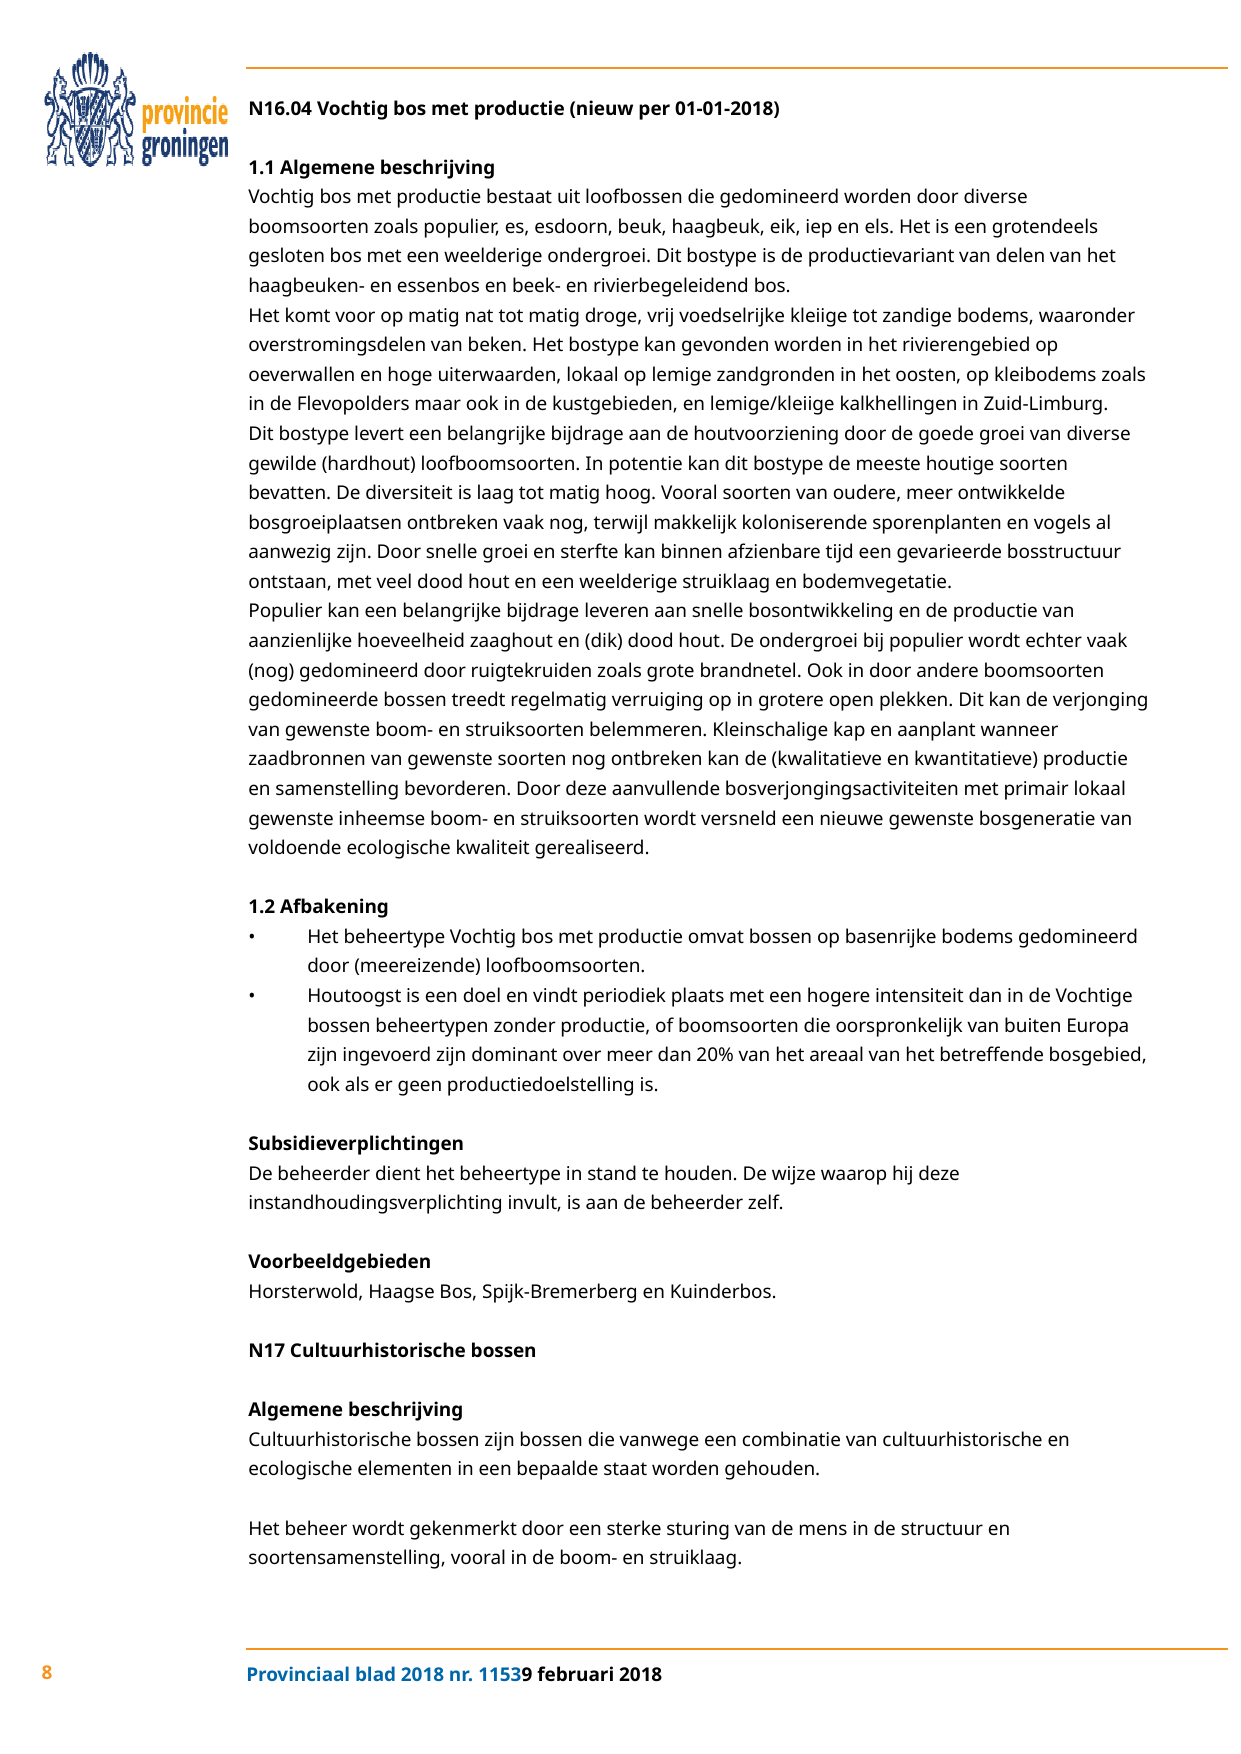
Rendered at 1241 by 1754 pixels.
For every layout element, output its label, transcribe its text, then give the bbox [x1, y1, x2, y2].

list Het beheertype Vochtig bos met productie omvat bossen op basenrijke bodems gedomineerd door (meereizende) loofboomsoorten. [248, 923, 1152, 978]
text N16.04 Vochtig bos met productie (nieuw per 01-01-2018) [248, 95, 1152, 121]
text Populier kan een belangrijke bijdrage leveren aan snelle bosontwikkeling en de productie van aanzienlijke hoeveelheid zaaghout en (dik) dood hout. De ondergroei bij populier wordt echter vaak (nog) gedomineerd door ruigtekruiden zoals grote brandnetel. Ook in door andere boomsoorten gedomineerde bossen treedt regelmatig verruiging op in grotere open plekken. Dit kan de verjonging van gewenste boom- en struiksoorten belemmeren. Kleinschalige kap en aanplant wanneer zaadbronnen van gewenste soorten nog ontbreken kan de (kwalitatieve en kwantitatieve) productie en samenstelling bevorderen. Door deze aanvullende bosverjongingsactiviteiten met primair lokaal gewenste inheemse boom- en struiksoorten wordt versneld een nieuwe gewenste bosgeneratie van voldoende ecologische kwaliteit gerealiseerd. [248, 598, 1152, 860]
text 1.2 Afbakening [248, 893, 1152, 919]
text Vochtig bos met productie bestaat uit loofbossen die gedomineerd worden door diverse boomsoorten zoals populier, es, esdoorn, beuk, haagbeuk, eik, iep en els. Het is een grotendeels gesloten bos met een weelderige ondergroei. Dit bostype is de productievariant van delen van het haagbeuken- en essenbos en beek- en rivierbegeleidend bos. [248, 183, 1152, 298]
text Cultuurhistorische bossen zijn bossen die vanwege een combinatie van cultuurhistorische en ecologische elementen in een bepaalde staat worden gehouden. [248, 1426, 1152, 1481]
text Dit bostype levert een belangrijke bijdrage aan de houtvoorziening door de goede groei van diverse gewilde (hardhout) loofboomsoorten. In potentie kan dit bostype de meeste houtige soorten bevatten. De diversiteit is laag tot matig hoog. Vooral soorten van oudere, meer ontwikkelde bosgroeiplaatsen ontbreken vaak nog, terwijl makkelijk koloniserende sporenplanten en vogels al aanwezig zijn. Door snelle groei en sterfte kan binnen afzienbare tijd een gevarieerde bosstructuur ontstaan, met veel dood hout en een weelderige struiklaag en bodemvegetatie. [248, 420, 1152, 594]
text N17 Cultuurhistorische bossen [248, 1337, 1152, 1363]
text Subsidieverplichtingen [248, 1130, 1152, 1156]
text Het beheer wordt gekenmerkt door een sterke sturing van de mens in de structuur en soortensamenstelling, vooral in de boom- en struiklaag. [248, 1515, 1152, 1570]
picture [41, 47, 231, 172]
text Het komt voor op matig nat tot matig droge, vrij voedselrijke kleiige tot zandige bodems, waaronder overstromingsdelen van beken. Het bostype kan gevonden worden in het rivierengebied op oeverwallen en hoge uiterwaarden, lokaal op lemige zandgronden in het oosten, op kleibodems zoals in de Flevopolders maar ook in de kustgebieden, en lemige/kleiige kalkhellingen in Zuid-Limburg. [248, 302, 1152, 416]
text 1.1 Algemene beschrijving [248, 154, 1152, 180]
text Voorbeeldgebieden [248, 1248, 1152, 1274]
text Algemene beschrijving [248, 1396, 1152, 1422]
text De beheerder dient het beheertype in stand te houden. De wijze waarop hij deze instandhoudingsverplichting invult, is aan de beheerder zelf. [248, 1160, 1152, 1215]
text Horsterwold, Haagse Bos, Spijk-Bremerberg en Kuinderbos. [248, 1278, 1152, 1304]
list Houtoogst is een doel en vindt periodiek plaats met een hogere intensiteit dan in de Vochtige bossen beheertypen zonder productie, of boomsoorten die oorspronkelijk van buiten Europa zijn ingevoerd zijn dominant over meer dan 20% van het areaal van het betreffende bosgebied, ook als er geen productiedoelstelling is. [248, 982, 1152, 1097]
